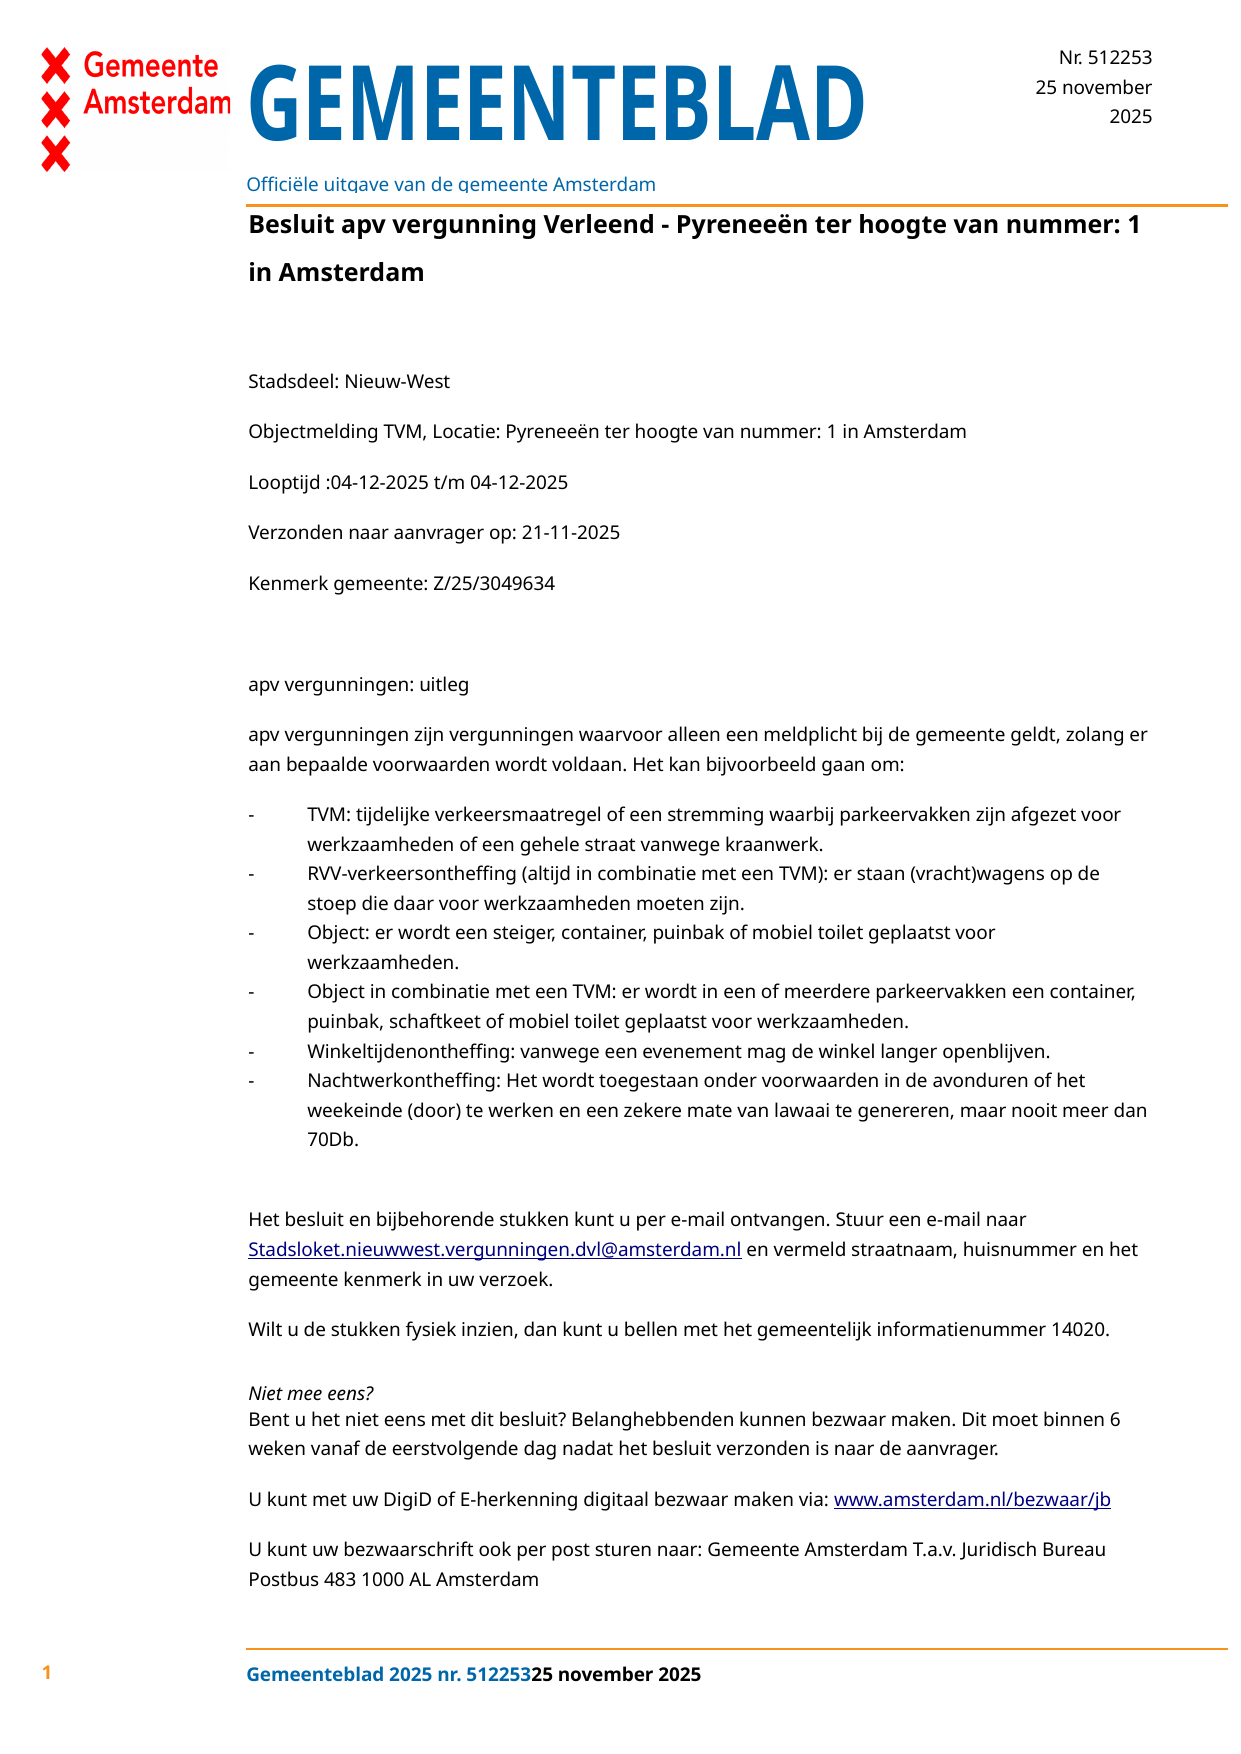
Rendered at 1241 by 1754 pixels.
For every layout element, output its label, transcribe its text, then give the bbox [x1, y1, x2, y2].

text Wilt u de stukken fysiek inzien, dan kunt u bellen met het gemeentelijk informatienummer 14020. [248, 1316, 1152, 1342]
text Besluit apv vergunning Verleend - Pyreneeën ter hoogte van nummer: 1 in Amsterdam [248, 207, 1152, 288]
text Verzonden naar aanvrager op: 21-11-2025 [248, 519, 1152, 545]
picture [41, 47, 231, 172]
text Niet mee eens? [248, 1380, 1152, 1406]
text apv vergunningen zijn vergunningen waarvoor alleen een meldplicht bij de gemeente geldt, zolang er aan bepaalde voorwaarden wordt voldaan. Het kan bijvoorbeeld gaan om: [248, 721, 1152, 777]
list Object: er wordt een steiger, container, puinbak of mobiel toilet geplaatst voor werkzaamheden. [248, 919, 1152, 975]
text U kunt uw bezwaarschrift ook per post sturen naar: Gemeente Amsterdam T.a.v. Juridisch Bureau Postbus 483 1000 AL Amsterdam [248, 1536, 1152, 1592]
list Nachtwerkontheffing: Het wordt toegestaan onder voorwaarden in de avonduren of het weekeinde (door) te werken en een zekere mate van lawaai te genereren, maar nooit meer dan 70Db. [248, 1067, 1152, 1152]
text Stadsdeel: Nieuw-West [248, 368, 1152, 394]
text Kenmerk gemeente: Z/25/3049634 [248, 570, 1152, 596]
text Looptijd :04-12-2025 t/m 04-12-2025 [248, 469, 1152, 495]
text U kunt met uw DigiD of E-herkenning digitaal bezwaar maken via: www.amsterdam.nl/bezwaar/jb [248, 1486, 1152, 1512]
text Bent u het niet eens met dit besluit? Belanghebbenden kunnen bezwaar maken. Dit moet binnen 6 weken vanaf de eerstvolgende dag nadat het besluit verzonden is naar de aanvrager. [248, 1406, 1152, 1461]
list TVM: tijdelijke verkeersmaatregel of een stremming waarbij parkeervakken zijn afgezet voor werkzaamheden of een gehele straat vanwege kraanwerk. [248, 801, 1152, 857]
text Objectmelding TVM, Locatie: Pyreneeën ter hoogte van nummer: 1 in Amsterdam [248, 419, 1152, 444]
text Het besluit en bijbehorende stukken kunt u per e-mail ontvangen. Stuur een e-mail naar Stadsloket.nieuwwest.vergunningen.dvl@amsterdam.nl en vermeld straatnaam, huisnummer en het gemeente kenmerk in uw verzoek. [248, 1207, 1152, 1292]
list Object in combinatie met een TVM: er wordt in een of meerdere parkeervakken een container, puinbak, schaftkeet of mobiel toilet geplaatst voor werkzaamheden. [248, 979, 1152, 1034]
list RVV-verkeersontheffing (altijd in combinatie met een TVM): er staan (vracht)wagens op de stoep die daar voor werkzaamheden moeten zijn. [248, 860, 1152, 916]
list Winkeltijdenontheffing: vanwege een evenement mag de winkel langer openblijven. [248, 1038, 1152, 1064]
text apv vergunningen: uitleg [248, 671, 1152, 697]
